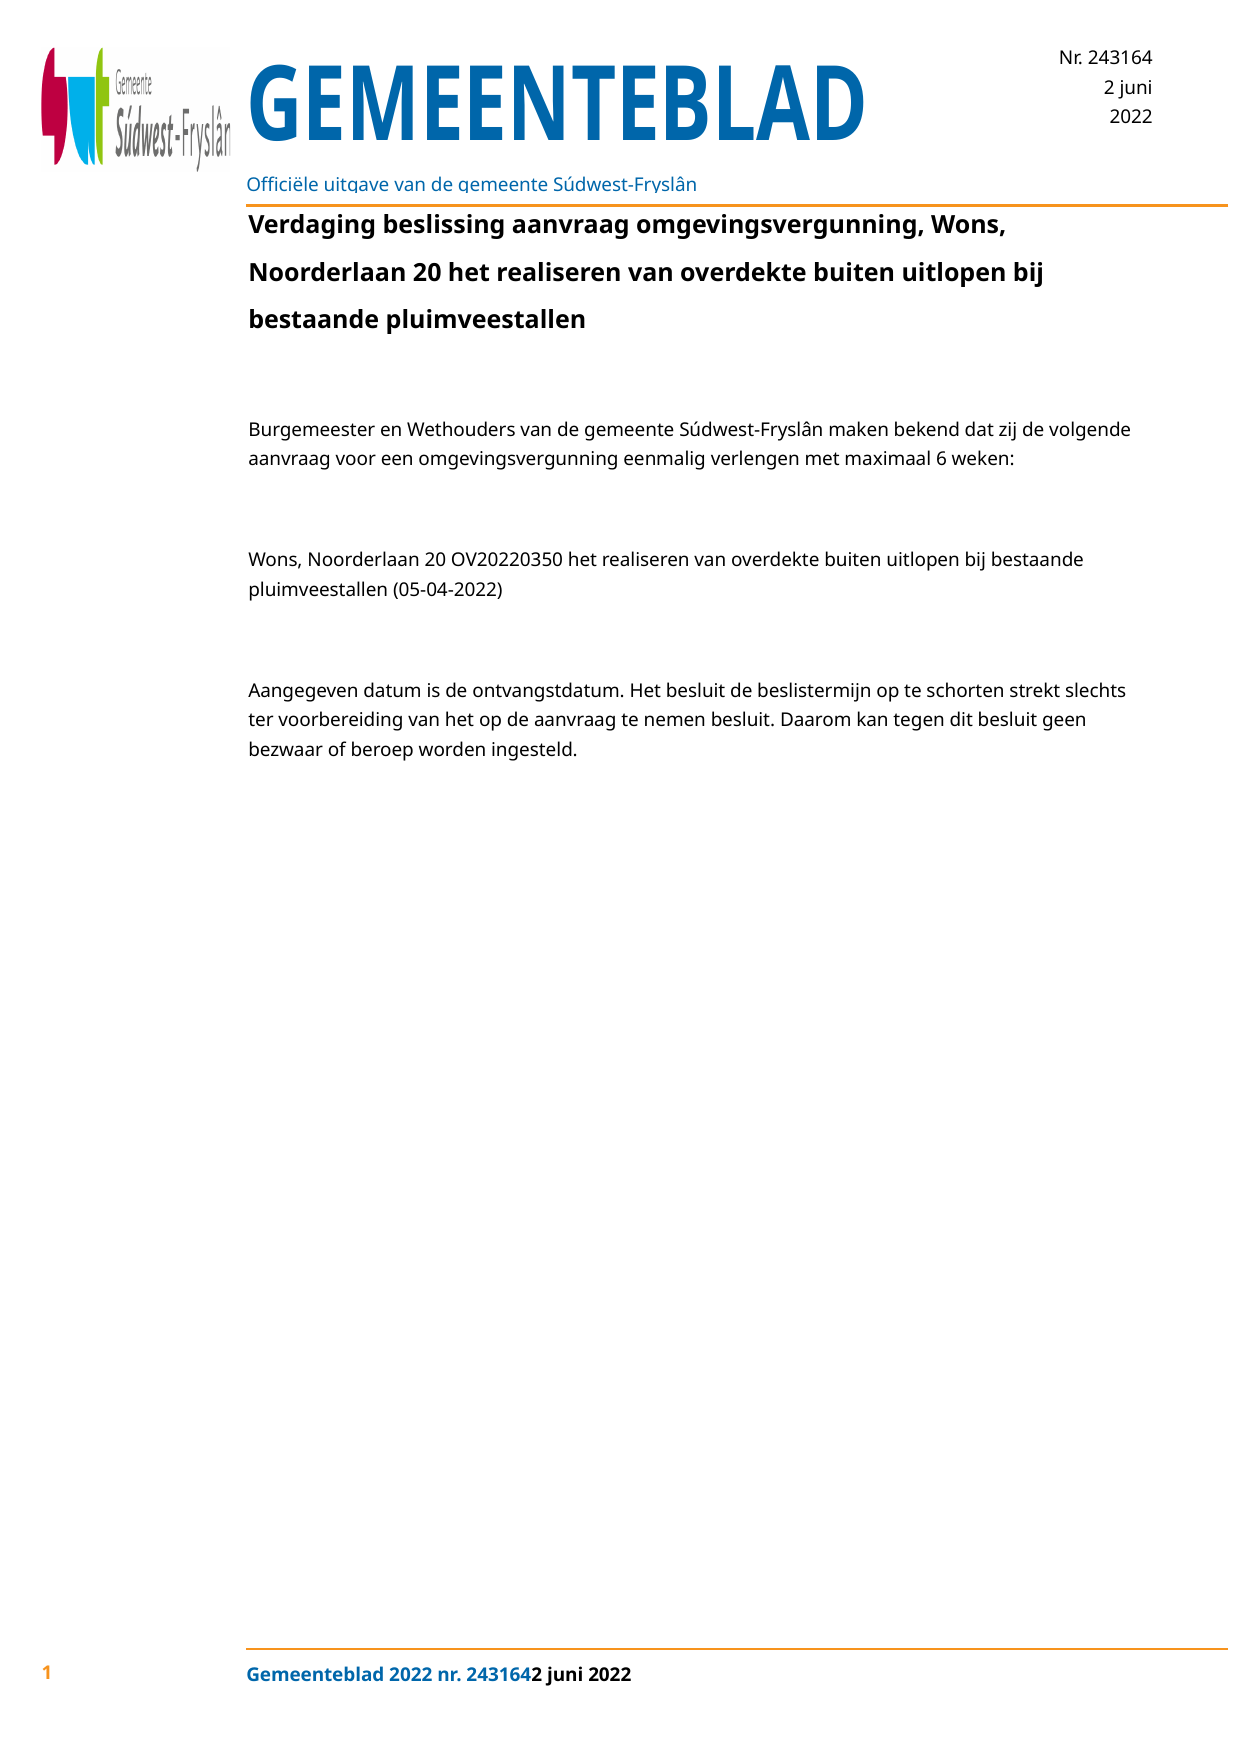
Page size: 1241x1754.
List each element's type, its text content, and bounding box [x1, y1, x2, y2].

picture [41, 47, 231, 172]
text Burgemeester en Wethouders van de gemeente Súdwest-Fryslân maken bekend dat zij de volgende aanvraag voor een omgevingsvergunning eenmalig verlengen met maximaal 6 weken: [248, 416, 1152, 471]
text Wons, Noorderlaan 20 OV20220350 het realiseren van overdekte buiten uitlopen bij bestaande pluimveestallen (05-04-2022) [248, 546, 1152, 602]
text Aangegeven datum is de ontvangstdatum. Het besluit de beslistermijn op te schorten strekt slechts ter voorbereiding van het op de aanvraag te nemen besluit. Daarom kan tegen dit besluit geen bezwaar of beroep worden ingesteld. [248, 677, 1152, 762]
text Verdaging beslissing aanvraag omgevingsvergunning, Wons, Noorderlaan 20 het realiseren van overdekte buiten uitlopen bij bestaande pluimveestallen [248, 207, 1152, 336]
